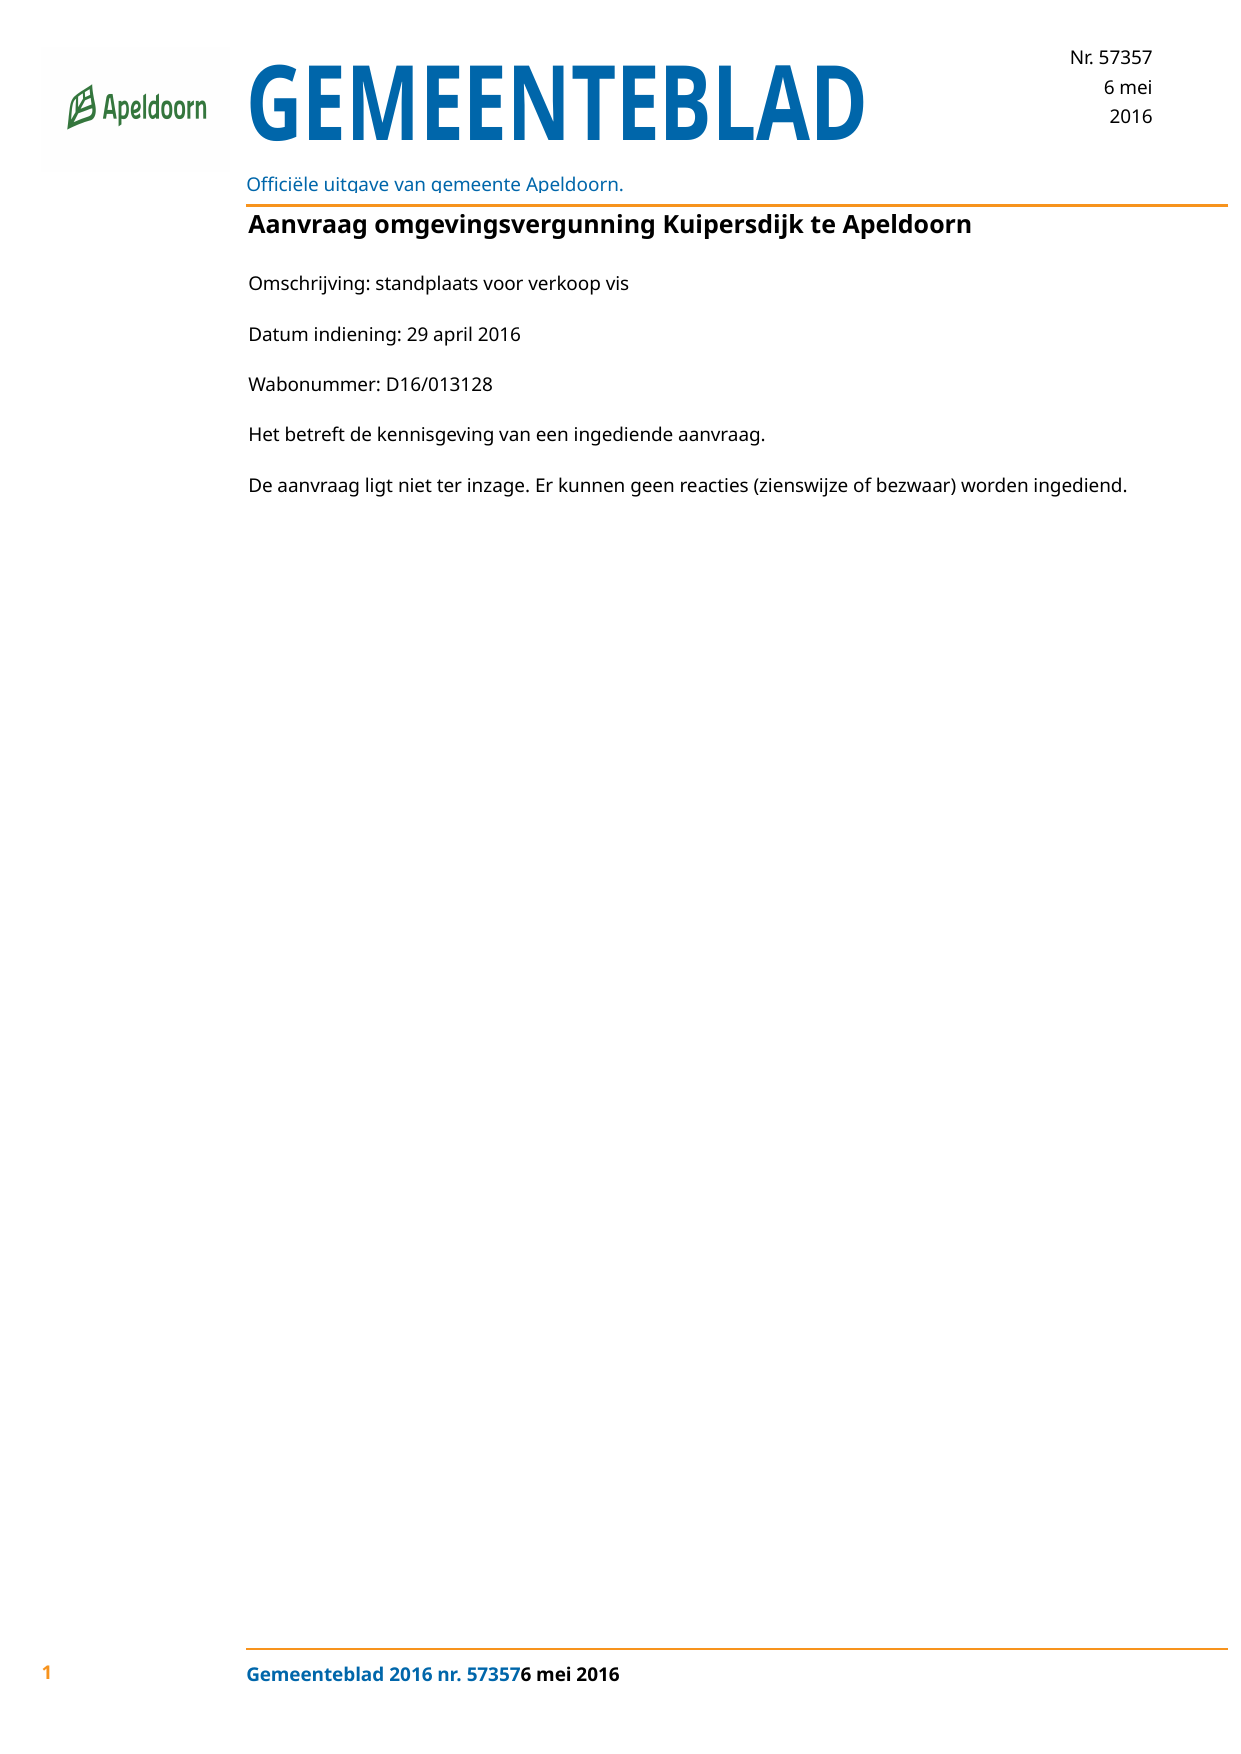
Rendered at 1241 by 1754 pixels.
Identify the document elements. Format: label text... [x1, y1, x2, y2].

text Wabonummer: D16/013128 [248, 371, 1152, 397]
text Omschrijving: standplaats voor verkoop vis [248, 270, 1152, 296]
text Aanvraag omgevingsvergunning Kuipersdijk te Apeldoorn [248, 207, 1152, 241]
text Het betreft de kennisgeving van een ingediende aanvraag. [248, 422, 1152, 447]
text Datum indiening: 29 april 2016 [248, 321, 1152, 346]
text De aanvraag ligt niet ter inzage. Er kunnen geen reacties (zienswijze of bezwaar) worden ingediend. [248, 472, 1152, 498]
picture [41, 47, 231, 172]
